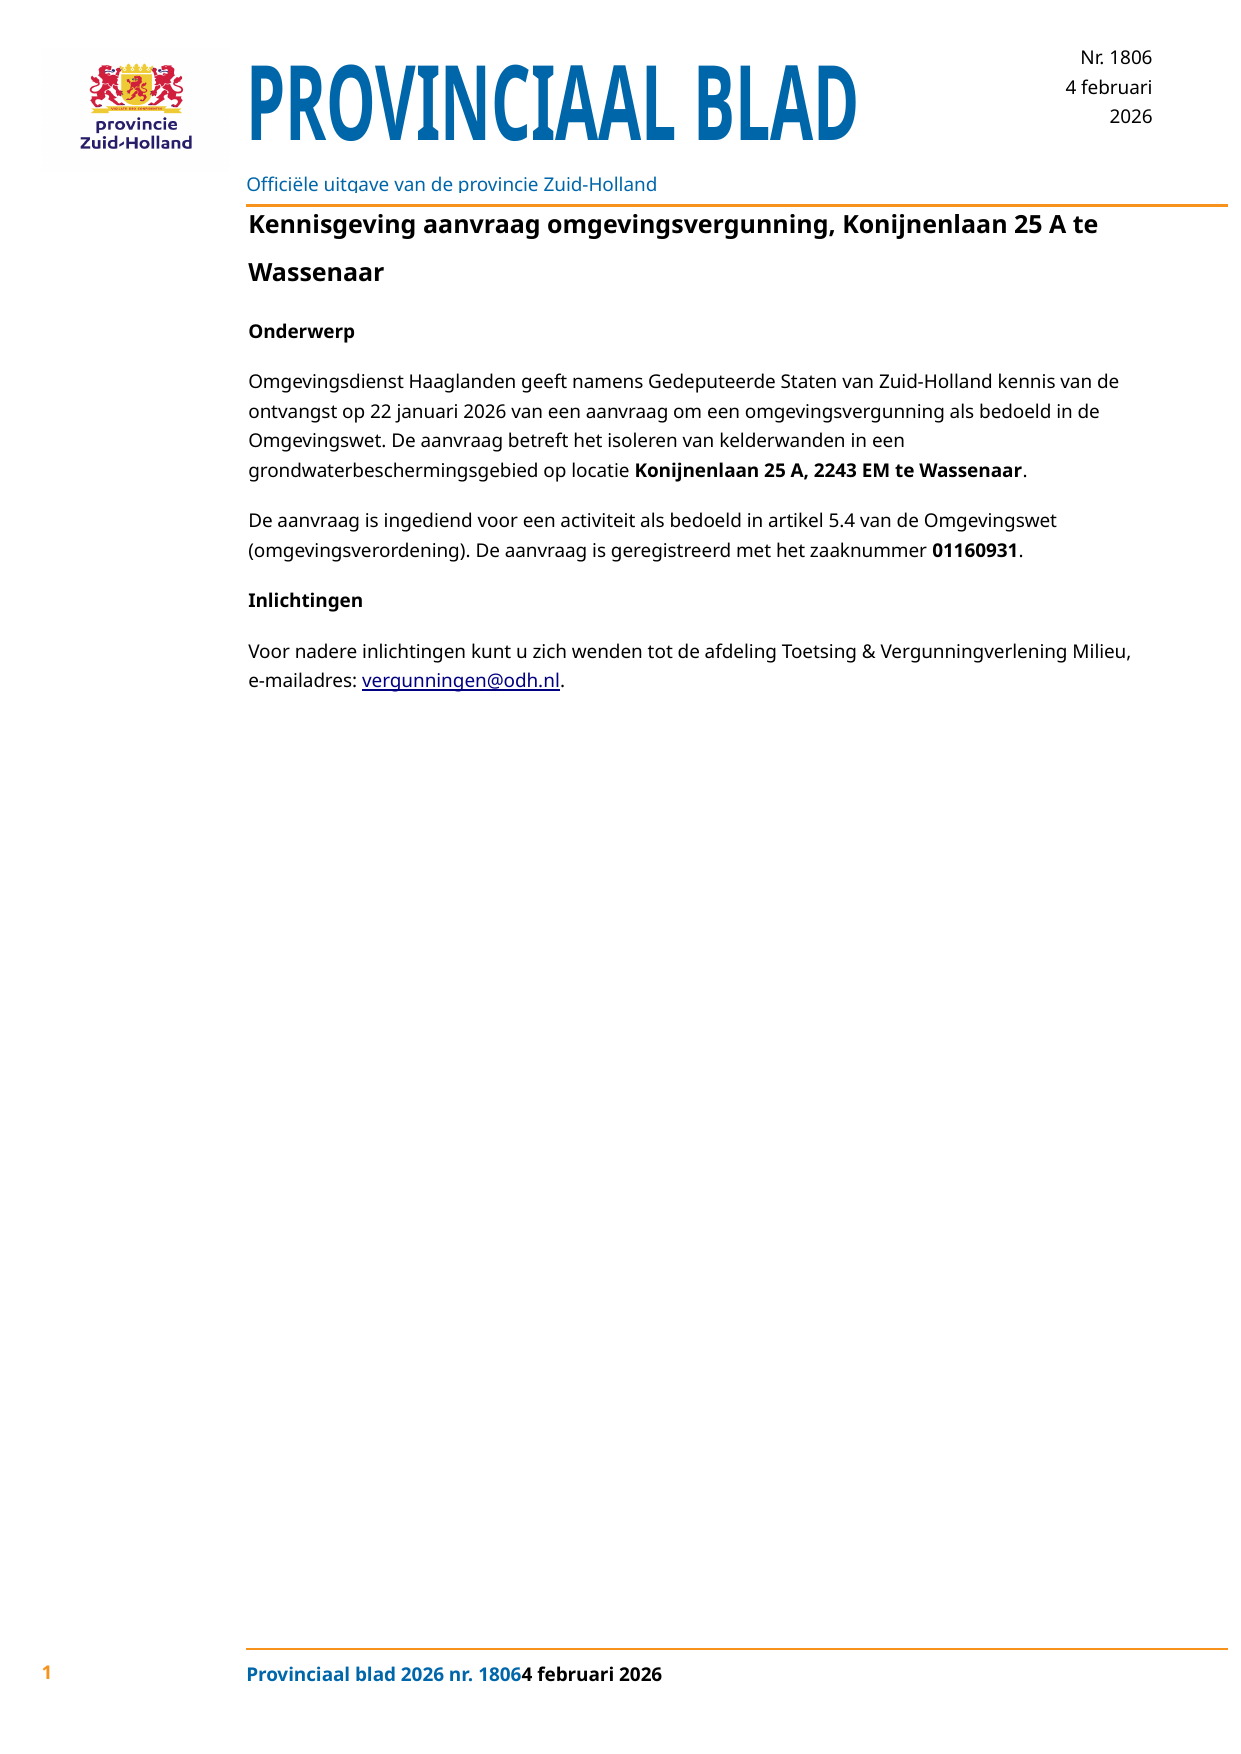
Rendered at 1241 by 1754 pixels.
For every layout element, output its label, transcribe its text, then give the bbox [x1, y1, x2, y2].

text Voor nadere inlichtingen kunt u zich wenden tot de afdeling Toetsing & Vergunningverlening Milieu, e-mailadres: vergunningen@odh.nl. [248, 638, 1152, 693]
text Inlichtingen [248, 587, 1152, 613]
text Omgevingsdienst Haaglanden geeft namens Gedeputeerde Staten van Zuid-Holland kennis van de ontvangst op 22 januari 2026 van een aanvraag om een omgevingsvergunning als bedoeld in de Omgevingswet. De aanvraag betreft het isoleren van kelderwanden in een grondwaterbeschermingsgebied op locatie Konijnenlaan 25 A, 2243 EM te Wassenaar. [248, 368, 1152, 483]
picture [41, 47, 231, 172]
text Kennisgeving aanvraag omgevingsvergunning, Konijnenlaan 25 A te Wassenaar [248, 207, 1152, 288]
text Onderwerp [248, 318, 1152, 344]
text De aanvraag is ingediend voor een activiteit als bedoeld in artikel 5.4 van de Omgevingswet (omgevingsverordening). De aanvraag is geregistreerd met het zaaknummer 01160931. [248, 507, 1152, 563]
